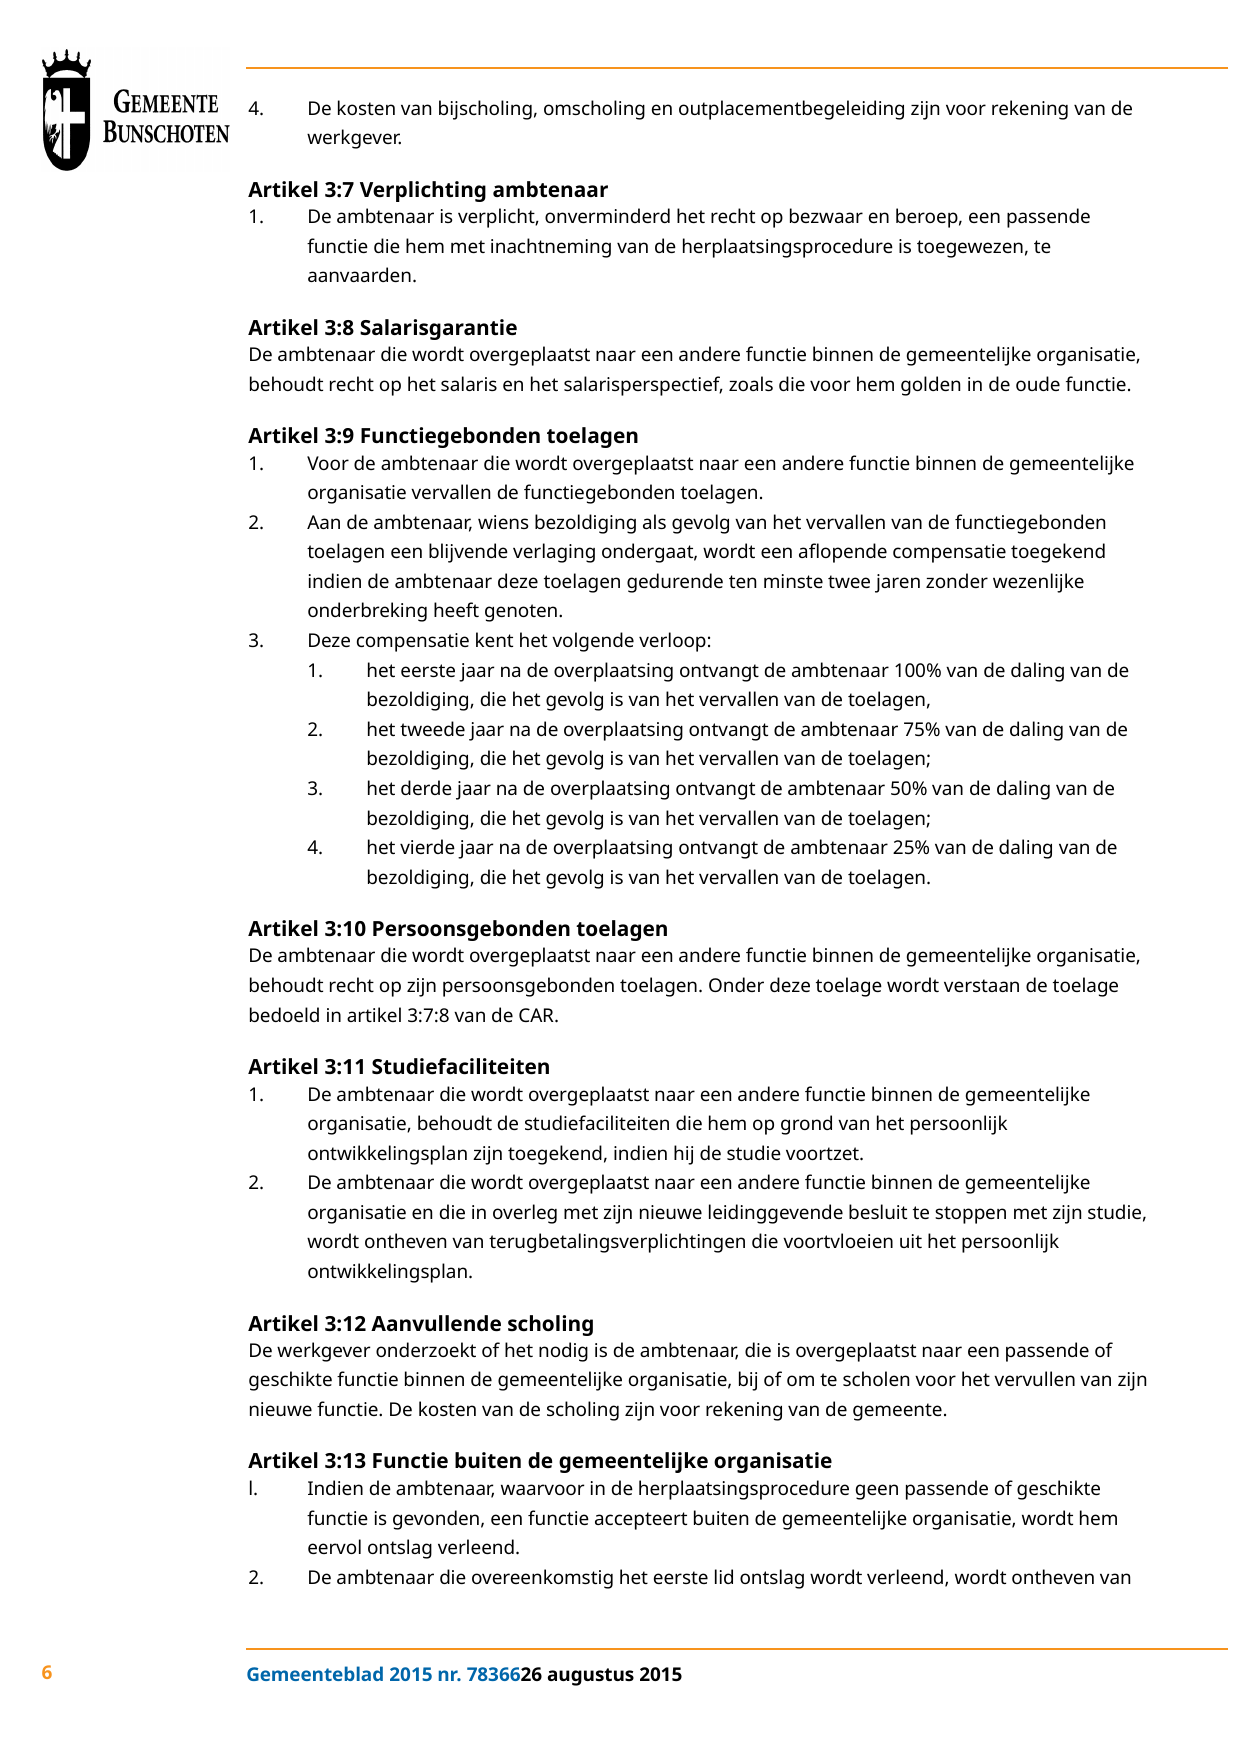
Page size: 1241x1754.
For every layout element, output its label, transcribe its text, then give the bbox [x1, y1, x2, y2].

list De ambtenaar die wordt overgeplaatst naar een andere functie binnen de gemeentelijke organisatie, behoudt de studiefaciliteiten die hem op grond van het persoonlijk ontwikkelingsplan zijn toegekend, indien hij de studie voortzet. [248, 1081, 1152, 1166]
list De ambtenaar die overeenkomstig het eerste lid ontslag wordt verleend, wordt ontheven van [248, 1564, 1152, 1589]
list Aan de ambtenaar, wiens bezoldiging als gevolg van het vervallen van de functiegebonden toelagen een blijvende verlaging ondergaat, wordt een aflopende compensatie toegekend indien de ambtenaar deze toelagen gedurende ten minste twee jaren zonder wezenlijke onderbreking heeft genoten. [248, 509, 1152, 623]
list het eerste jaar na de overplaatsing ontvangt de ambtenaar 100% van de daling van de bezoldiging, die het gevolg is van het vervallen van de toelagen, [307, 657, 1152, 712]
list het derde jaar na de overplaatsing ontvangt de ambtenaar 50% van de daling van de bezoldiging, die het gevolg is van het vervallen van de toelagen; [307, 775, 1152, 830]
picture [41, 47, 231, 172]
text Artikel 3:9 Functiegebonden toelagen [248, 421, 1152, 450]
list Indien de ambtenaar, waarvoor in de herplaatsingsprocedure geen passende of geschikte functie is gevonden, een functie accepteert buiten de gemeentelijke organisatie, wordt hem eervol ontslag verleend. [248, 1475, 1152, 1560]
list De ambtenaar is verplicht, onverminderd het recht op bezwaar en beroep, een passende functie die hem met inachtneming van de herplaatsingsprocedure is toegewezen, te aanvaarden. [248, 203, 1152, 288]
text Artikel 3:10 Persoonsgebonden toelagen [248, 914, 1152, 943]
list De ambtenaar die wordt overgeplaatst naar een andere functie binnen de gemeentelijke organisatie en die in overleg met zijn nieuwe leidinggevende besluit te stoppen met zijn studie, wordt ontheven van terugbetalingsverplichtingen die voortvloeien uit het persoonlijk ontwikkelingsplan. [248, 1169, 1152, 1284]
list het tweede jaar na de overplaatsing ontvangt de ambtenaar 75% van de daling van de bezoldiging, die het gevolg is van het vervallen van de toelagen; [307, 716, 1152, 771]
text De ambtenaar die wordt overgeplaatst naar een andere functie binnen de gemeentelijke organisatie, behoudt recht op het salaris en het salarisperspectief, zoals die voor hem golden in de oude functie. [248, 341, 1152, 397]
list De kosten van bijscholing, omscholing en outplacementbegeleiding zijn voor rekening van de werkgever. [248, 95, 1152, 150]
text Artikel 3:7 Verplichting ambtenaar [248, 175, 1152, 203]
list Deze compensatie kent het volgende verloop: [248, 627, 1152, 653]
text De werkgever onderzoekt of het nodig is de ambtenaar, die is overgeplaatst naar een passende of geschikte functie binnen de gemeentelijke organisatie, bij of om te scholen voor het vervullen van zijn nieuwe functie. De kosten van de scholing zijn voor rekening van de gemeente. [248, 1337, 1152, 1422]
list het vierde jaar na de overplaatsing ontvangt de ambtenaar 25% van de daling van de bezoldiging, die het gevolg is van het vervallen van de toelagen. [307, 834, 1152, 889]
text Artikel 3:13 Functie buiten de gemeentelijke organisatie [248, 1447, 1152, 1475]
text Artikel 3:11 Studiefaciliteiten [248, 1052, 1152, 1081]
text Artikel 3:8 Salarisgarantie [248, 313, 1152, 341]
list Voor de ambtenaar die wordt overgeplaatst naar een andere functie binnen de gemeentelijke organisatie vervallen de functiegebonden toelagen. [248, 450, 1152, 505]
text Artikel 3:12 Aanvullende scholing [248, 1309, 1152, 1337]
text De ambtenaar die wordt overgeplaatst naar een andere functie binnen de gemeentelijke organisatie, behoudt recht op zijn persoonsgebonden toelagen. Onder deze toelage wordt verstaan de toelage bedoeld in artikel 3:7:8 van de CAR. [248, 943, 1152, 1028]
